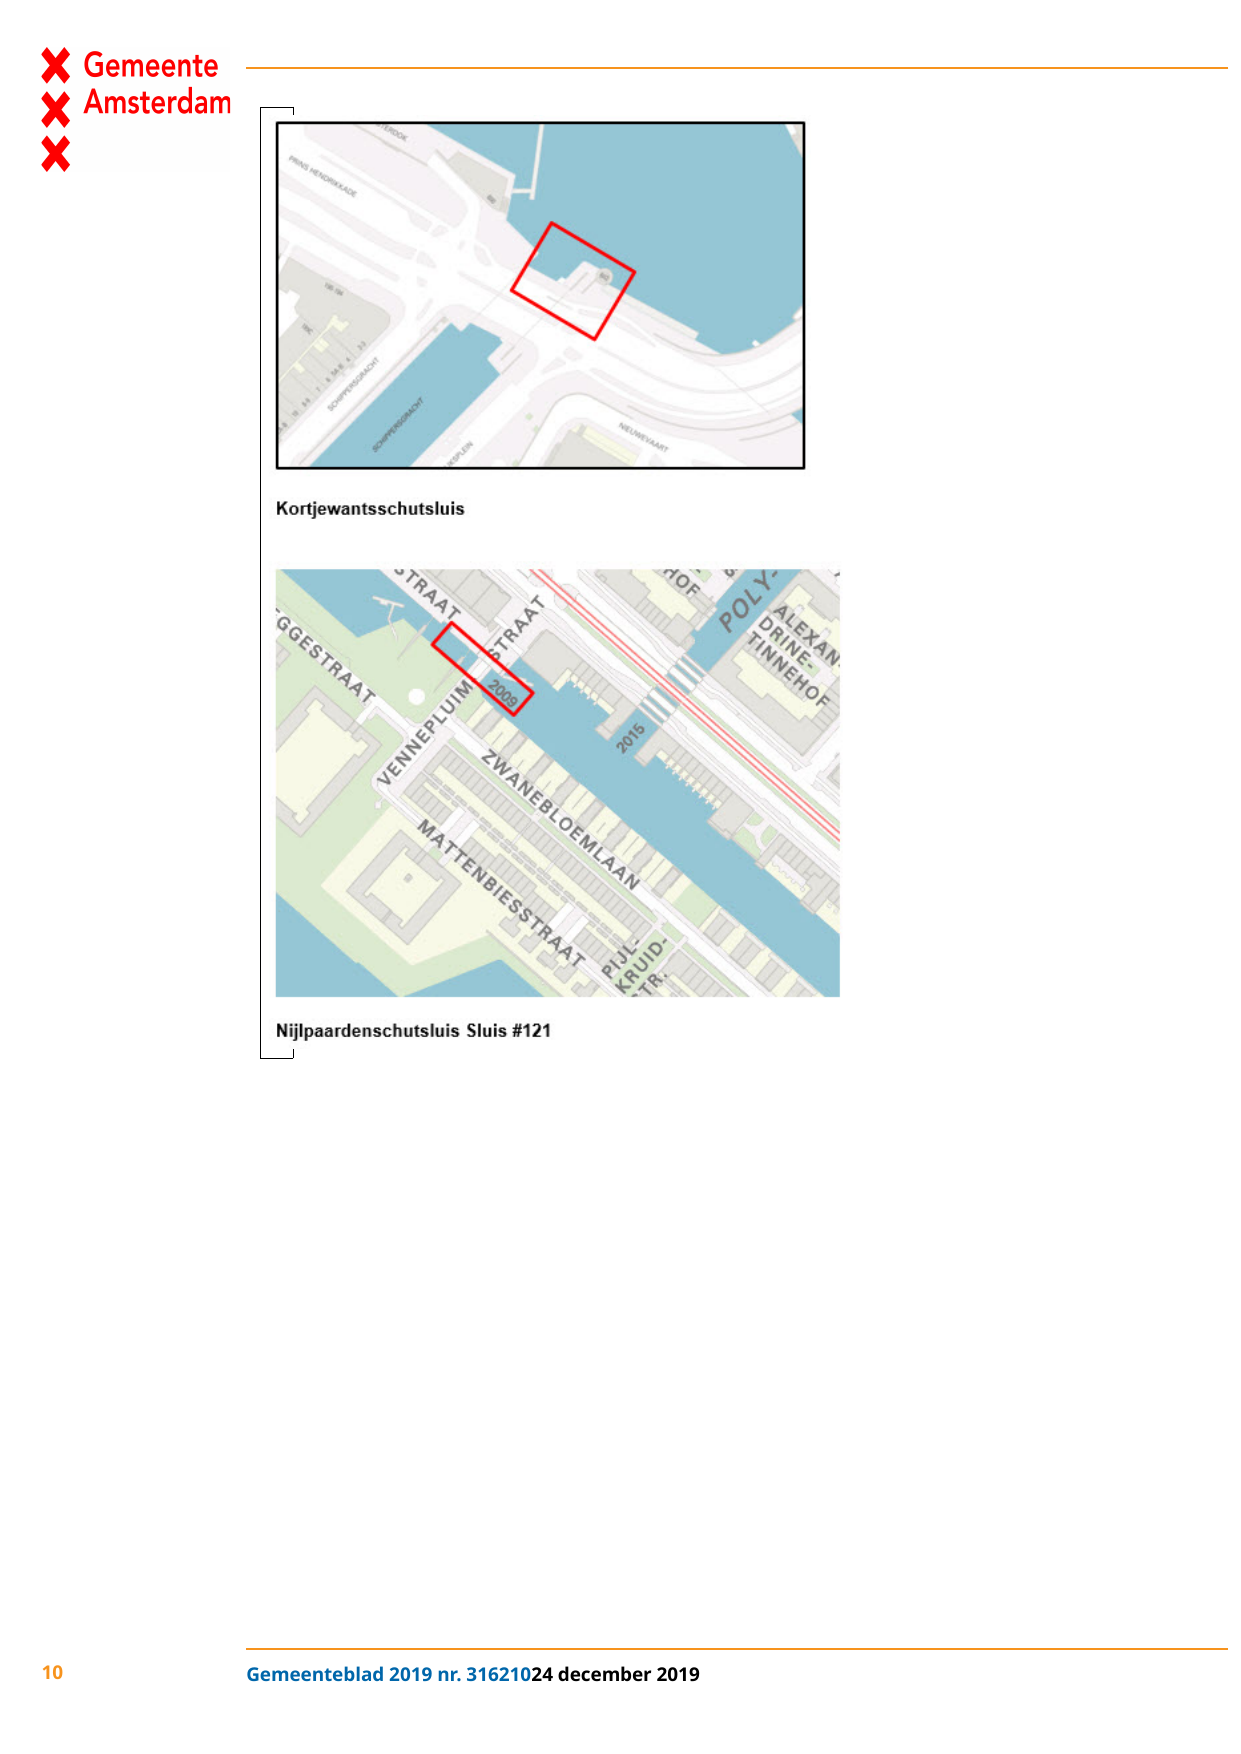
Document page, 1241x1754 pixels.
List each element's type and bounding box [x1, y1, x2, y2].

picture [41, 47, 231, 172]
picture [268, 115, 860, 1049]
